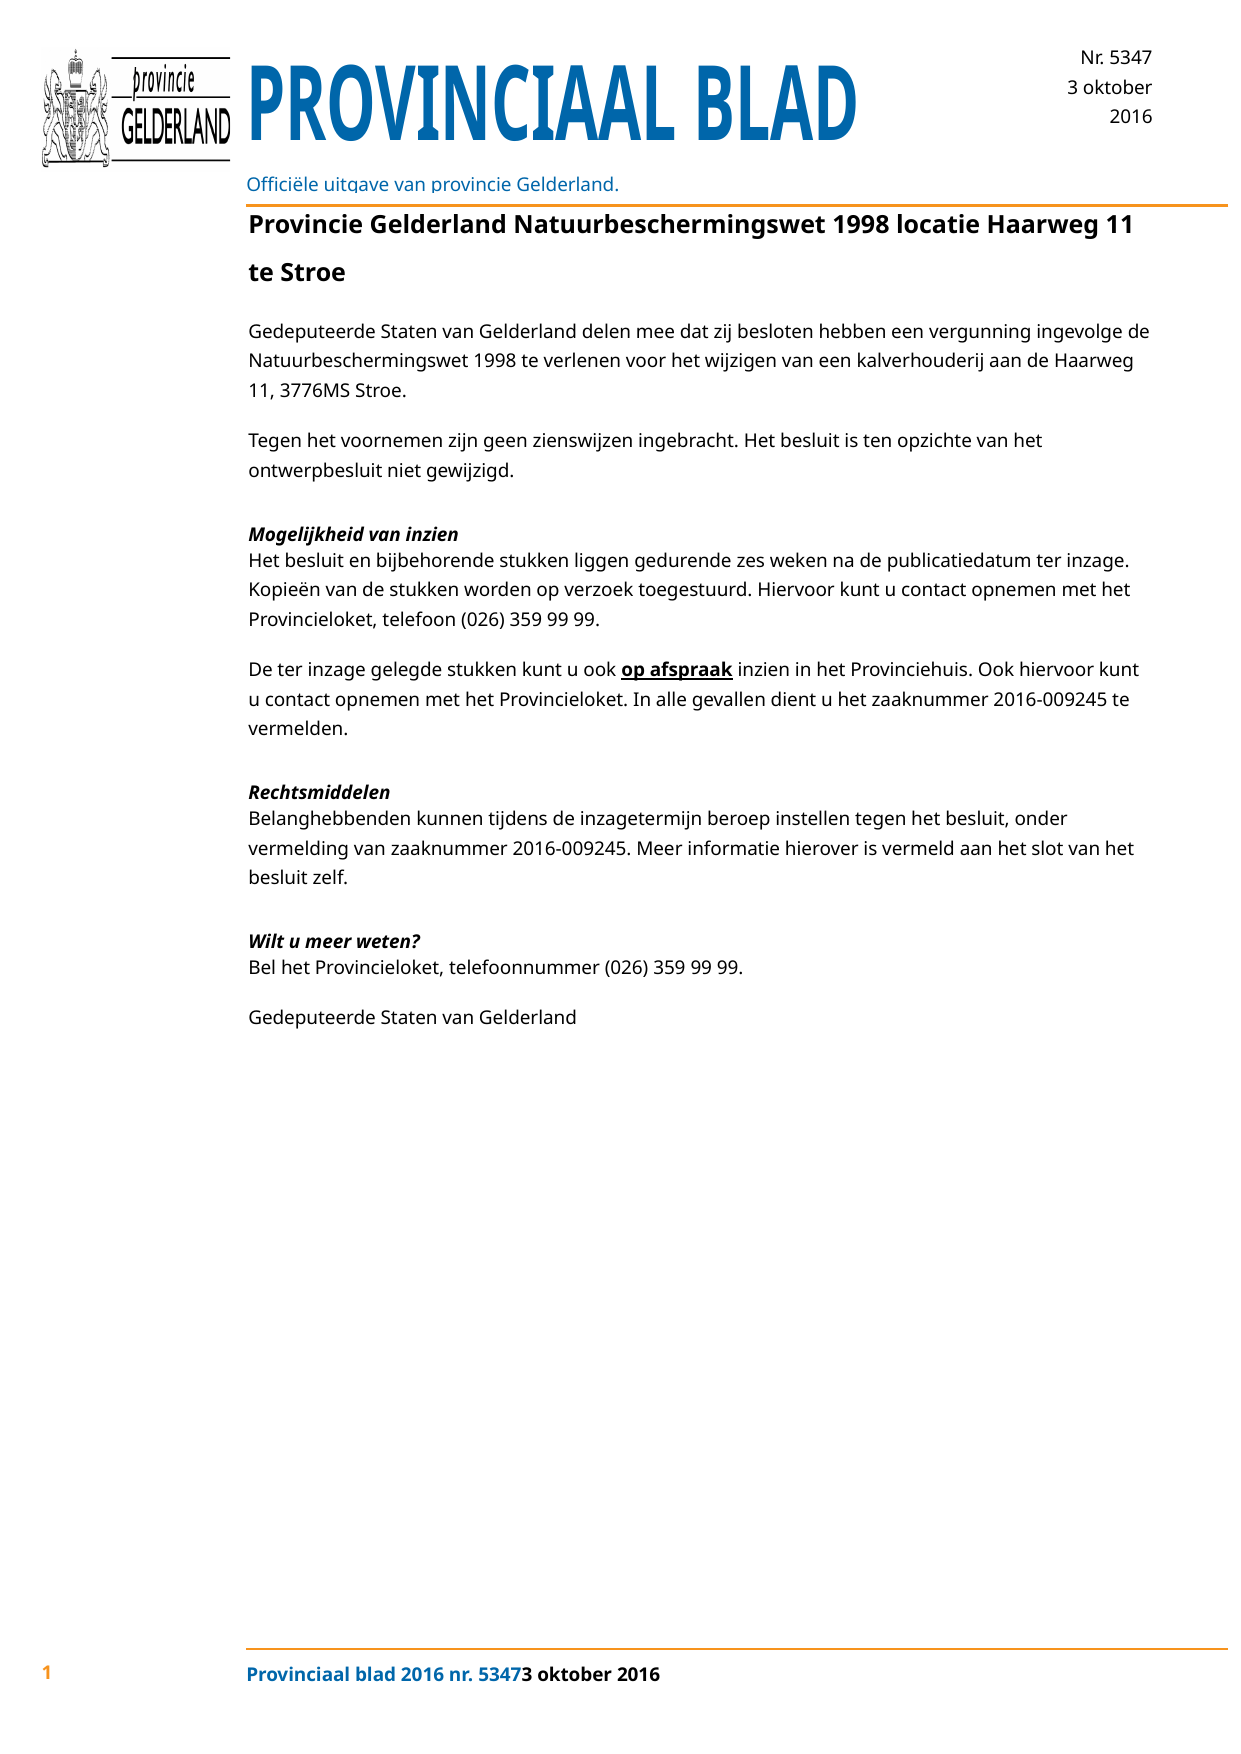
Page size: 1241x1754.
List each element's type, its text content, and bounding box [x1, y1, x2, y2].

text Wilt u meer weten? [248, 928, 1152, 954]
text Rechtsmiddelen [248, 779, 1152, 805]
text Gedeputeerde Staten van Gelderland delen mee dat zij besloten hebben een vergunning ingevolge de Natuurbeschermingswet 1998 te verlenen voor het wijzigen van een kalverhouderij aan de Haarweg 11, 3776MS Stroe. [248, 318, 1152, 403]
text Provincie Gelderland Natuurbeschermingswet 1998 locatie Haarweg 11 te Stroe [248, 207, 1152, 288]
picture [41, 47, 231, 172]
text Gedeputeerde Staten van Gelderland [248, 1004, 1152, 1030]
text De ter inzage gelegde stukken kunt u ook op afspraak inzien in het Provinciehuis. Ook hiervoor kunt u contact opnemen met het Provincieloket. In alle gevallen dient u het zaaknummer 2016-009245 te vermelden. [248, 656, 1152, 741]
text Bel het Provincieloket, telefoonnummer (026) 359 99 99. [248, 954, 1152, 980]
text Het besluit en bijbehorende stukken liggen gedurende zes weken na de publicatiedatum ter inzage. Kopieën van de stukken worden op verzoek toegestuurd. Hiervoor kunt u contact opnemen met het Provincieloket, telefoon (026) 359 99 99. [248, 547, 1152, 632]
text Belanghebbenden kunnen tijdens de inzagetermijn beroep instellen tegen het besluit, onder vermelding van zaaknummer 2016-009245. Meer informatie hierover is vermeld aan het slot van het besluit zelf. [248, 805, 1152, 890]
text Tegen het voornemen zijn geen zienswijzen ingebracht. Het besluit is ten opzichte van het ontwerpbesluit niet gewijzigd. [248, 427, 1152, 483]
text Mogelijkheid van inzien [248, 521, 1152, 547]
